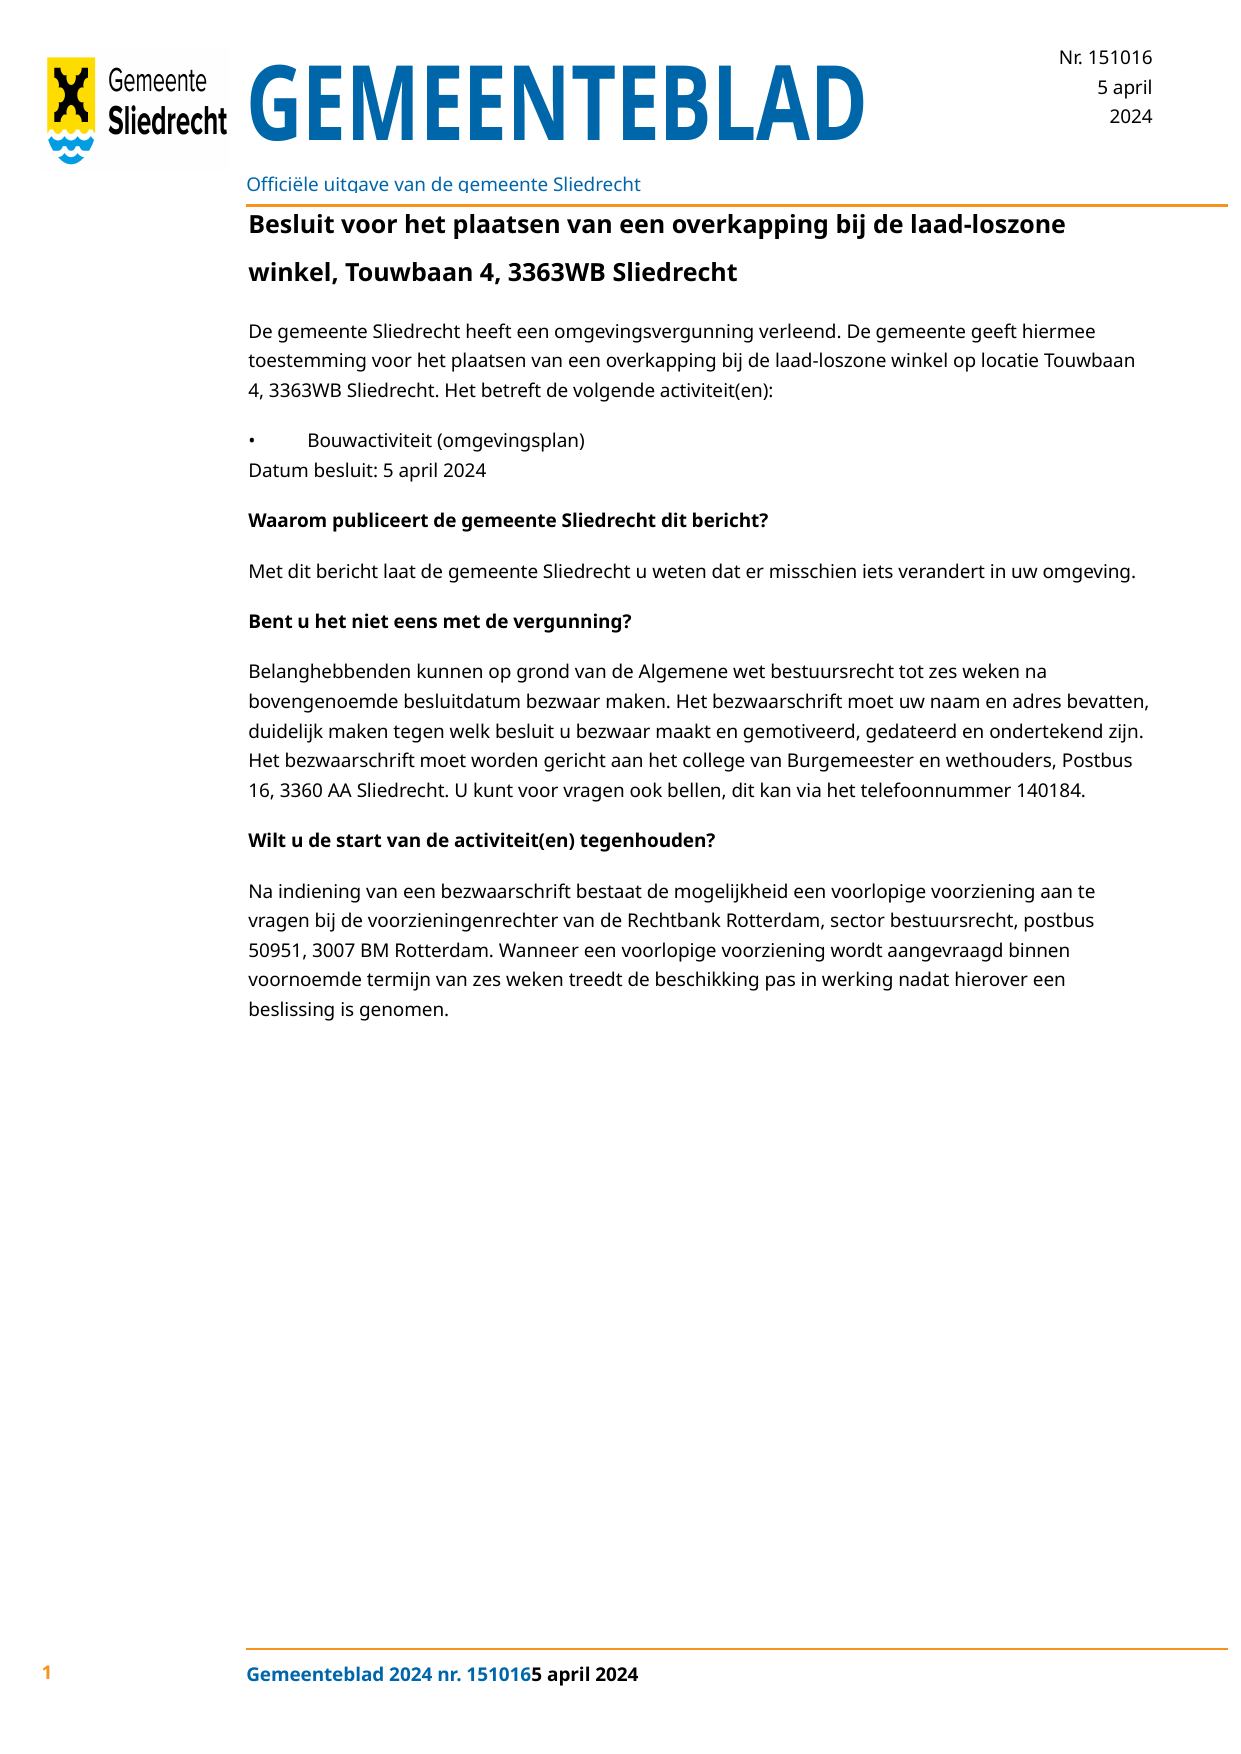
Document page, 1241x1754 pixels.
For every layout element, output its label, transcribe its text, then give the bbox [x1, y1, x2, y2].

list Bouwactiviteit (omgevingsplan) [248, 427, 1152, 453]
text Datum besluit: 5 april 2024 [248, 457, 1152, 483]
text Besluit voor het plaatsen van een overkapping bij de laad-loszone winkel, Touwbaan 4, 3363WB Sliedrecht [248, 207, 1152, 288]
text Wilt u de start van de activiteit(en) tegenhouden? [248, 827, 1152, 853]
text Belanghebbenden kunnen op grond van de Algemene wet bestuursrecht tot zes weken na bovengenoemde besluitdatum bezwaar maken. Het bezwaarschrift moet uw naam en adres bevatten, duidelijk maken tegen welk besluit u bezwaar maakt en gemotiveerd, gedateerd en ondertekend zijn. Het bezwaarschrift moet worden gericht aan het college van Burgemeester en wethouders, Postbus 16, 3360 AA Sliedrecht. U kunt voor vragen ook bellen, dit kan via het telefoonnummer 140184. [248, 659, 1152, 803]
text De gemeente Sliedrecht heeft een omgevingsvergunning verleend. De gemeente geeft hiermee toestemming voor het plaatsen van een overkapping bij de laad-loszone winkel op locatie Touwbaan 4, 3363WB Sliedrecht. Het betreft de volgende activiteit(en): [248, 318, 1152, 403]
picture [41, 47, 231, 172]
text Waarom publiceert de gemeente Sliedrecht dit bericht? [248, 507, 1152, 533]
text Met dit bericht laat de gemeente Sliedrecht u weten dat er misschien iets verandert in uw omgeving. [248, 558, 1152, 584]
text Na indiening van een bezwaarschrift bestaat de mogelijkheid een voorlopige voorziening aan te vragen bij de voorzieningenrechter van de Rechtbank Rotterdam, sector bestuursrecht, postbus 50951, 3007 BM Rotterdam. Wanneer een voorlopige voorziening wordt aangevraagd binnen voornoemde termijn van zes weken treedt de beschikking pas in werking nadat hierover een beslissing is genomen. [248, 878, 1152, 1022]
text Bent u het niet eens met de vergunning? [248, 608, 1152, 634]
